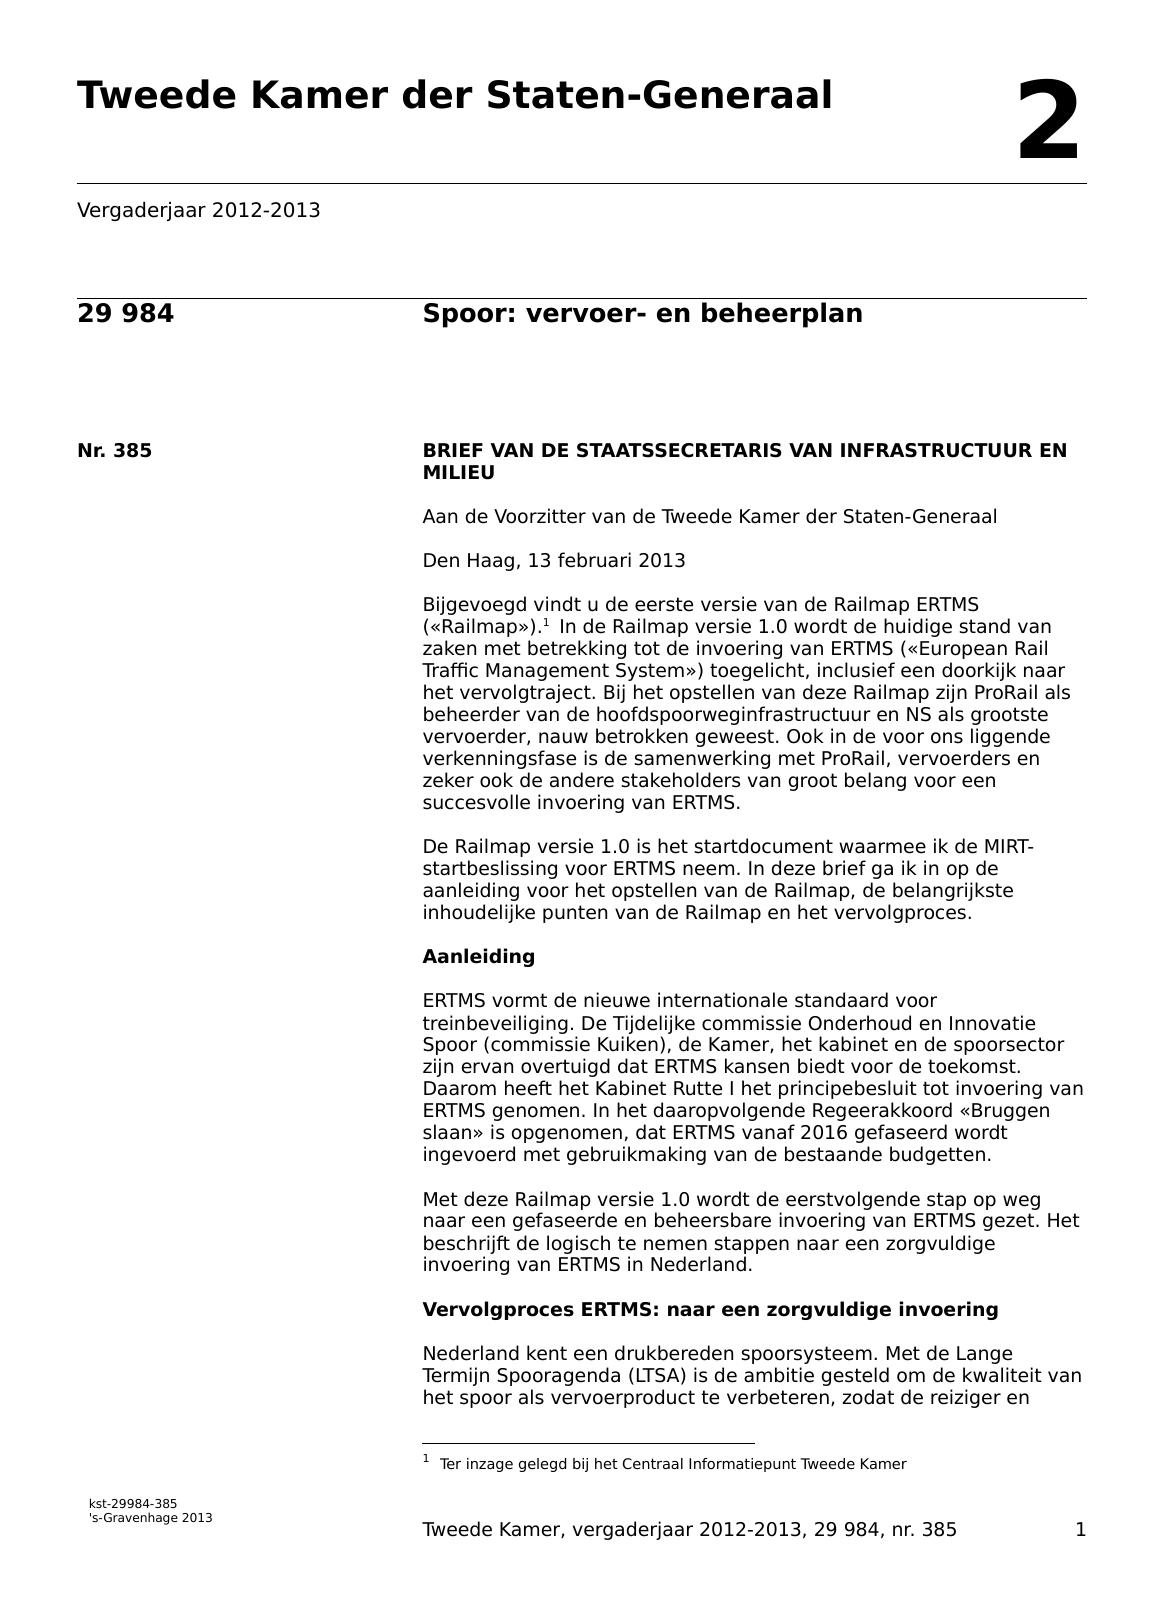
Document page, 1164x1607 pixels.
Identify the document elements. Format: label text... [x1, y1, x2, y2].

table_cell Vergaderjaar 2012-2013 [77, 184, 1087, 298]
table_header Tweede Kamer der Staten-Generaal [77, 59, 886, 183]
text Ter inzage gelegd bij het Centraal Informatiepunt Tweede Kamer [422, 1452, 1087, 1474]
text ERTMS vormt de nieuwe internationale standaard voor treinbeveiliging. De Tijdelijke commissie Onderhoud en Innovatie Spoor (commissie Kuiken), de Kamer, het kabinet en de spoorsector zijn ervan overtuigd dat ERTMS kansen biedt voor de toekomst. Daarom heeft het Kabinet Rutte I het principebesluit tot invoering van ERTMS genomen. In het daaropvolgende Regeerakkoord «Bruggen slaan» is opgenomen, dat ERTMS vanaf 2016 gefaseerd wordt ingevoerd met gebruikmaking van de bestaande budgetten. [422, 990, 1087, 1166]
text Met deze Railmap versie 1.0 wordt de eerstvolgende stap op weg naar een gefaseerde en beheersbare invoering van ERTMS gezet. Het beschrijft de logisch te nemen stappen naar een zorgvuldige invoering van ERTMS in Nederland. [422, 1188, 1087, 1276]
text De Railmap versie 1.0 is het startdocument waarmee ik de MIRT-startbeslissing voor ERTMS neem. In deze brief ga ik in op de aanleiding voor het opstellen van de Railmap, de belangrijkste inhoudelijke punten van de Railmap en het vervolgproces. [422, 836, 1087, 924]
text Nederland kent een drukbereden spoorsysteem. Met de Lange Termijn Spooragenda (LTSA) is de ambitie gesteld om de kwaliteit van het spoor als vervoerproduct te verbeteren, zodat de reiziger en [422, 1343, 1087, 1409]
text Bijgevoegd vindt u de eerste versie van de Railmap ERTMS («Railmap»). In de Railmap versie 1.0 wordt de huidige stand van zaken met betrekking tot de invoering van ERTMS («European Rail Traffic Management System») toegelicht, inclusief een doorkijk naar het vervolgtraject. Bij het opstellen van deze Railmap zijn ProRail als beheerder van de hoofdspoorweginfrastructuur en NS als grootste vervoerder, nauw betrokken geweest. Ook in de voor ons liggende verkenningsfase is de samenwerking met ProRail, vervoerders en zeker ook de andere stakeholders van groot belang voor een succesvolle invoering van ERTMS. [422, 594, 1087, 814]
subtitle Aanleiding [422, 946, 1087, 968]
subtitle Vervolgproces ERTMS: naar een zorgvuldige invoering [422, 1298, 1087, 1321]
table_header 2 [886, 59, 1087, 183]
text Den Haag, 13 februari 2013 [422, 550, 1087, 572]
text Aan de Voorzitter van de Tweede Kamer der Staten-Generaal [422, 506, 1087, 528]
subtitle Nr. 385 BRIEF VAN DE STAATSSECRETARIS VAN INFRASTRUCTUUR EN MILIEU [77, 440, 1087, 484]
text 's-Gravenhage 2013 [88, 1511, 323, 1525]
text kst-29984-385 [88, 1497, 323, 1511]
subtitle 29 984 Spoor: vervoer- en beheerplan [77, 299, 1087, 329]
